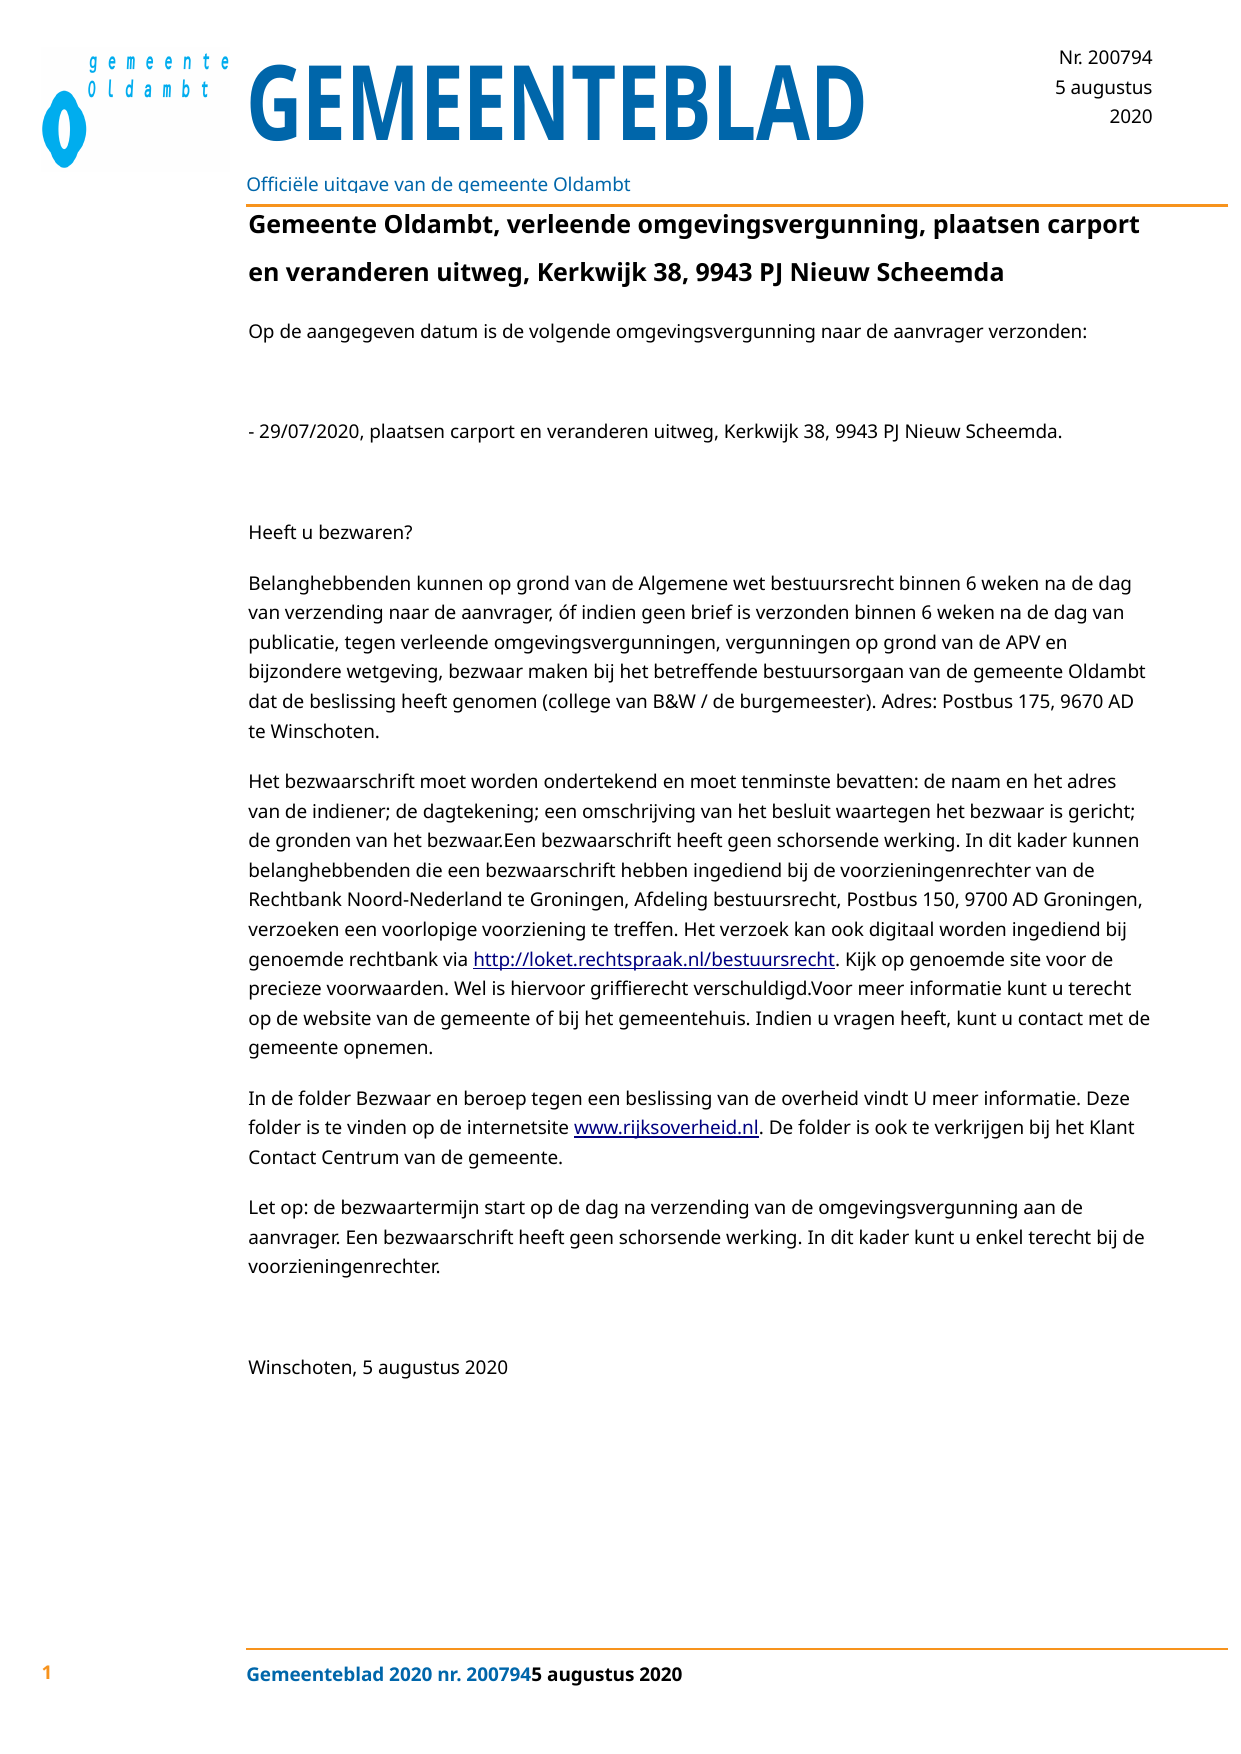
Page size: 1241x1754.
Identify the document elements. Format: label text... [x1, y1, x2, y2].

picture [41, 47, 231, 172]
text Het bezwaarschrift moet worden ondertekend en moet tenminste bevatten: de naam en het adres van de indiener; de dagtekening; een omschrijving van het besluit waartegen het bezwaar is gericht; de gronden van het bezwaar.Een bezwaarschrift heeft geen schorsende werking. In dit kader kunnen belanghebbenden die een bezwaarschrift hebben ingediend bij de voorzieningenrechter van de Rechtbank Noord-Nederland te Groningen, Afdeling bestuursrecht, Postbus 150, 9700 AD Groningen, verzoeken een voorlopige voorziening te treffen. Het verzoek kan ook digitaal worden ingediend bij genoemde rechtbank via http://loket.rechtspraak.nl/bestuursrecht. Kijk op genoemde site voor de precieze voorwaarden. Wel is hiervoor griffierecht verschuldigd.Voor meer informatie kunt u terecht op de website van de gemeente of bij het gemeentehuis. Indien u vragen heeft, kunt u contact met de gemeente opnemen. [248, 768, 1152, 1060]
text Gemeente Oldambt, verleende omgevingsvergunning, plaatsen carport en veranderen uitweg, Kerkwijk 38, 9943 PJ Nieuw Scheemda [248, 207, 1152, 288]
text In de folder Bezwaar en beroep tegen een beslissing van de overheid vindt U meer informatie. Deze folder is te vinden op de internetsite www.rijksoverheid.nl. De folder is ook te verkrijgen bij het Klant Contact Centrum van de gemeente. [248, 1085, 1152, 1170]
text Winschoten, 5 augustus 2020 [248, 1354, 1152, 1380]
text - 29/07/2020, plaatsen carport en veranderen uitweg, Kerkwijk 38, 9943 PJ Nieuw Scheemda. [248, 419, 1152, 444]
text Belanghebbenden kunnen op grond van de Algemene wet bestuursrecht binnen 6 weken na de dag van verzending naar de aanvrager, óf indien geen brief is verzonden binnen 6 weken na de dag van publicatie, tegen verleende omgevingsvergunningen, vergunningen op grond van de APV en bijzondere wetgeving, bezwaar maken bij het betreffende bestuursorgaan van de gemeente Oldambt dat de beslissing heeft genomen (college van B&W / de burgemeester). Adres: Postbus 175, 9670 AD te Winschoten. [248, 570, 1152, 744]
text Heeft u bezwaren? [248, 519, 1152, 545]
text Op de aangegeven datum is de volgende omgevingsvergunning naar de aanvrager verzonden: [248, 318, 1152, 344]
text Let op: de bezwaartermijn start op de dag na verzending van de omgevingsvergunning aan de aanvrager. Een bezwaarschrift heeft geen schorsende werking. In dit kader kunt u enkel terecht bij de voorzieningenrechter. [248, 1194, 1152, 1279]
